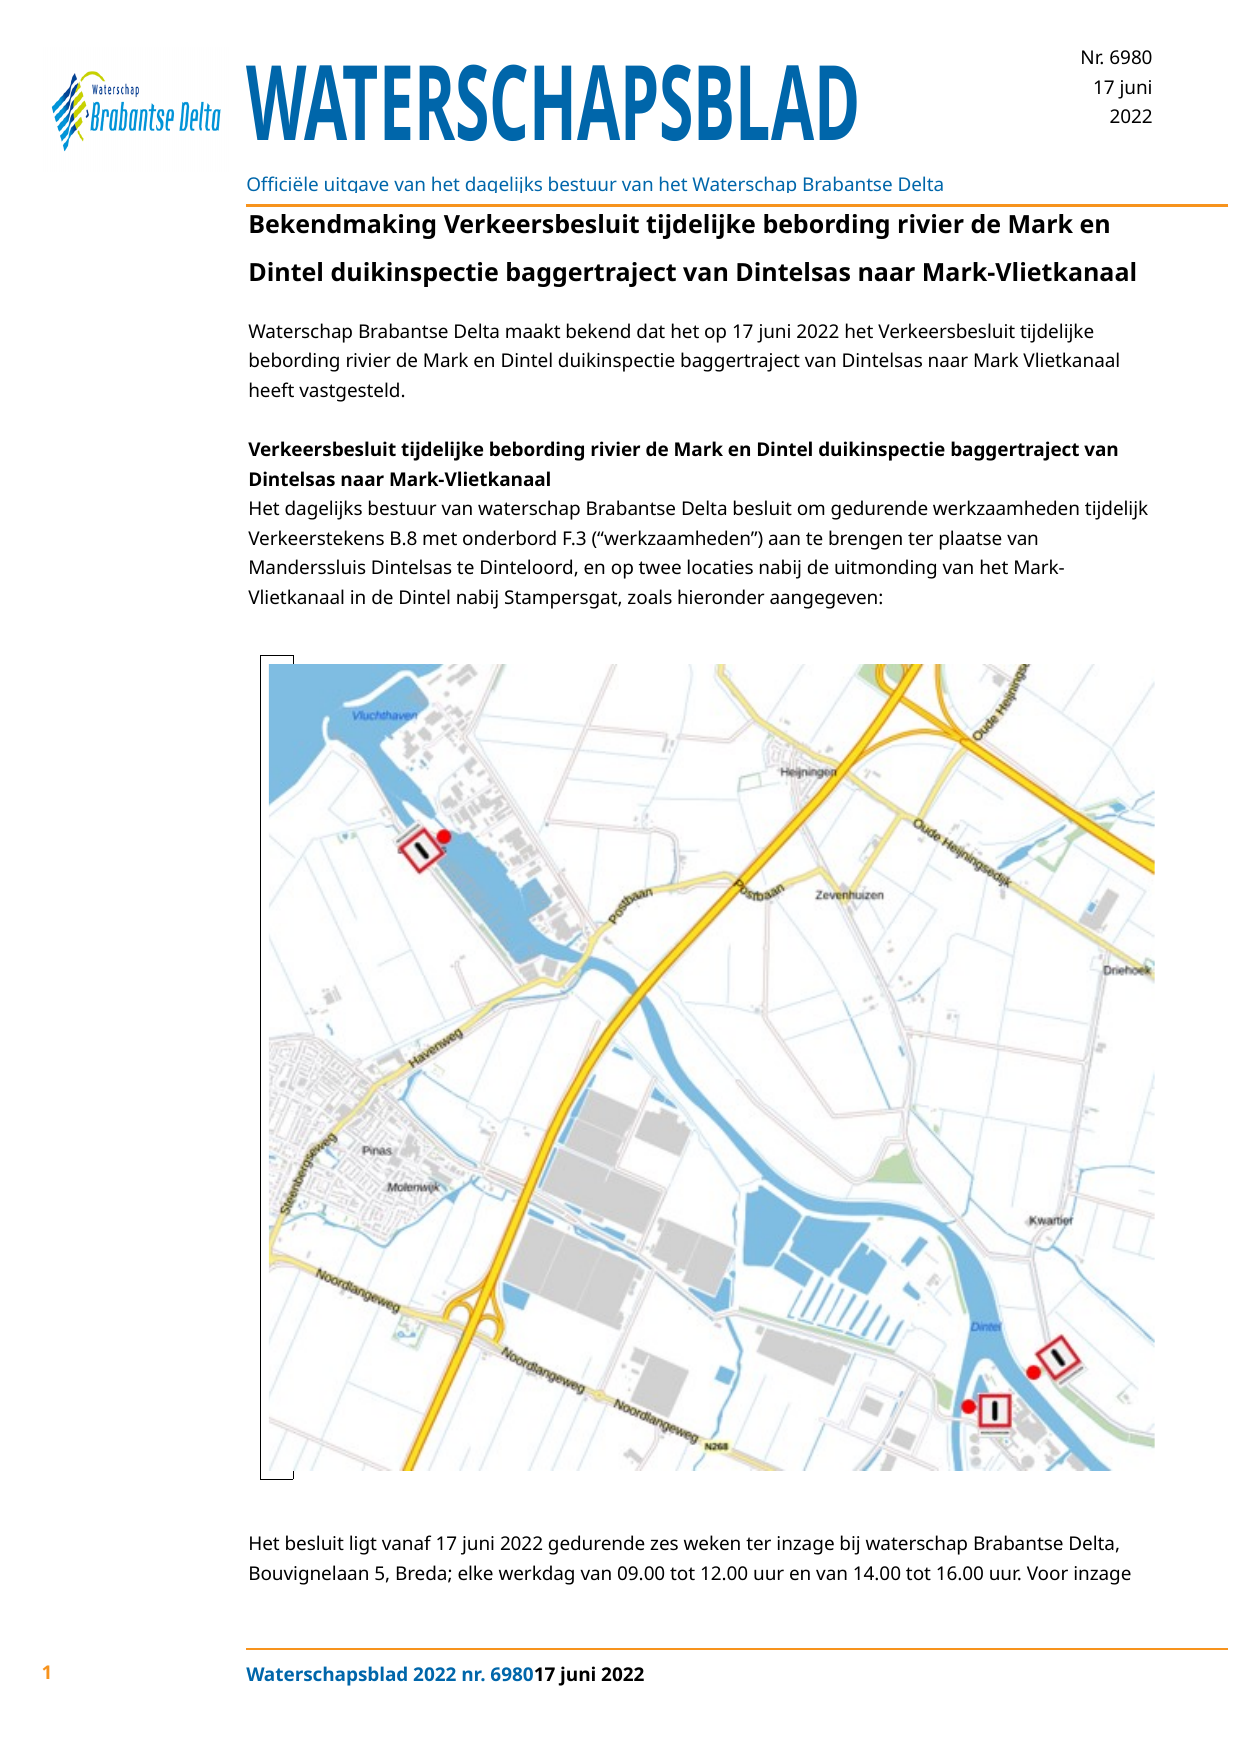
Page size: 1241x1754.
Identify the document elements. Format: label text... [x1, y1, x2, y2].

text Waterschap Brabantse Delta maakt bekend dat het op 17 juni 2022 het Verkeersbesluit tijdelijke bebording rivier de Mark en Dintel duikinspectie baggertraject van Dintelsas naar Mark Vlietkanaal heeft vastgesteld. [248, 318, 1152, 403]
text Het dagelijks bestuur van waterschap Brabantse Delta besluit om gedurende werkzaamheden tijdelijk Verkeerstekens B.8 met onderbord F.3 (“werkzaamheden”) aan te brengen ter plaatse van Manderssluis Dintelsas te Dinteloord, en op twee locaties nabij de uitmonding van het Mark-Vlietkanaal in de Dintel nabij Stampersgat, zoals hieronder aangegeven: [248, 495, 1152, 610]
picture [41, 47, 231, 172]
text Bekendmaking Verkeersbesluit tijdelijke bebording rivier de Mark en Dintel duikinspectie baggertraject van Dintelsas naar Mark-Vlietkanaal [248, 207, 1152, 288]
picture [268, 664, 1155, 1471]
text Verkeersbesluit tijdelijke bebording rivier de Mark en Dintel duikinspectie baggertraject van Dintelsas naar Mark-Vlietkanaal [248, 436, 1152, 492]
text Het besluit ligt vanaf 17 juni 2022 gedurende zes weken ter inzage bij waterschap Brabantse Delta, Bouvignelaan 5, Breda; elke werkdag van 09.00 tot 12.00 uur en van 14.00 tot 16.00 uur. Voor inzage [248, 1530, 1152, 1586]
